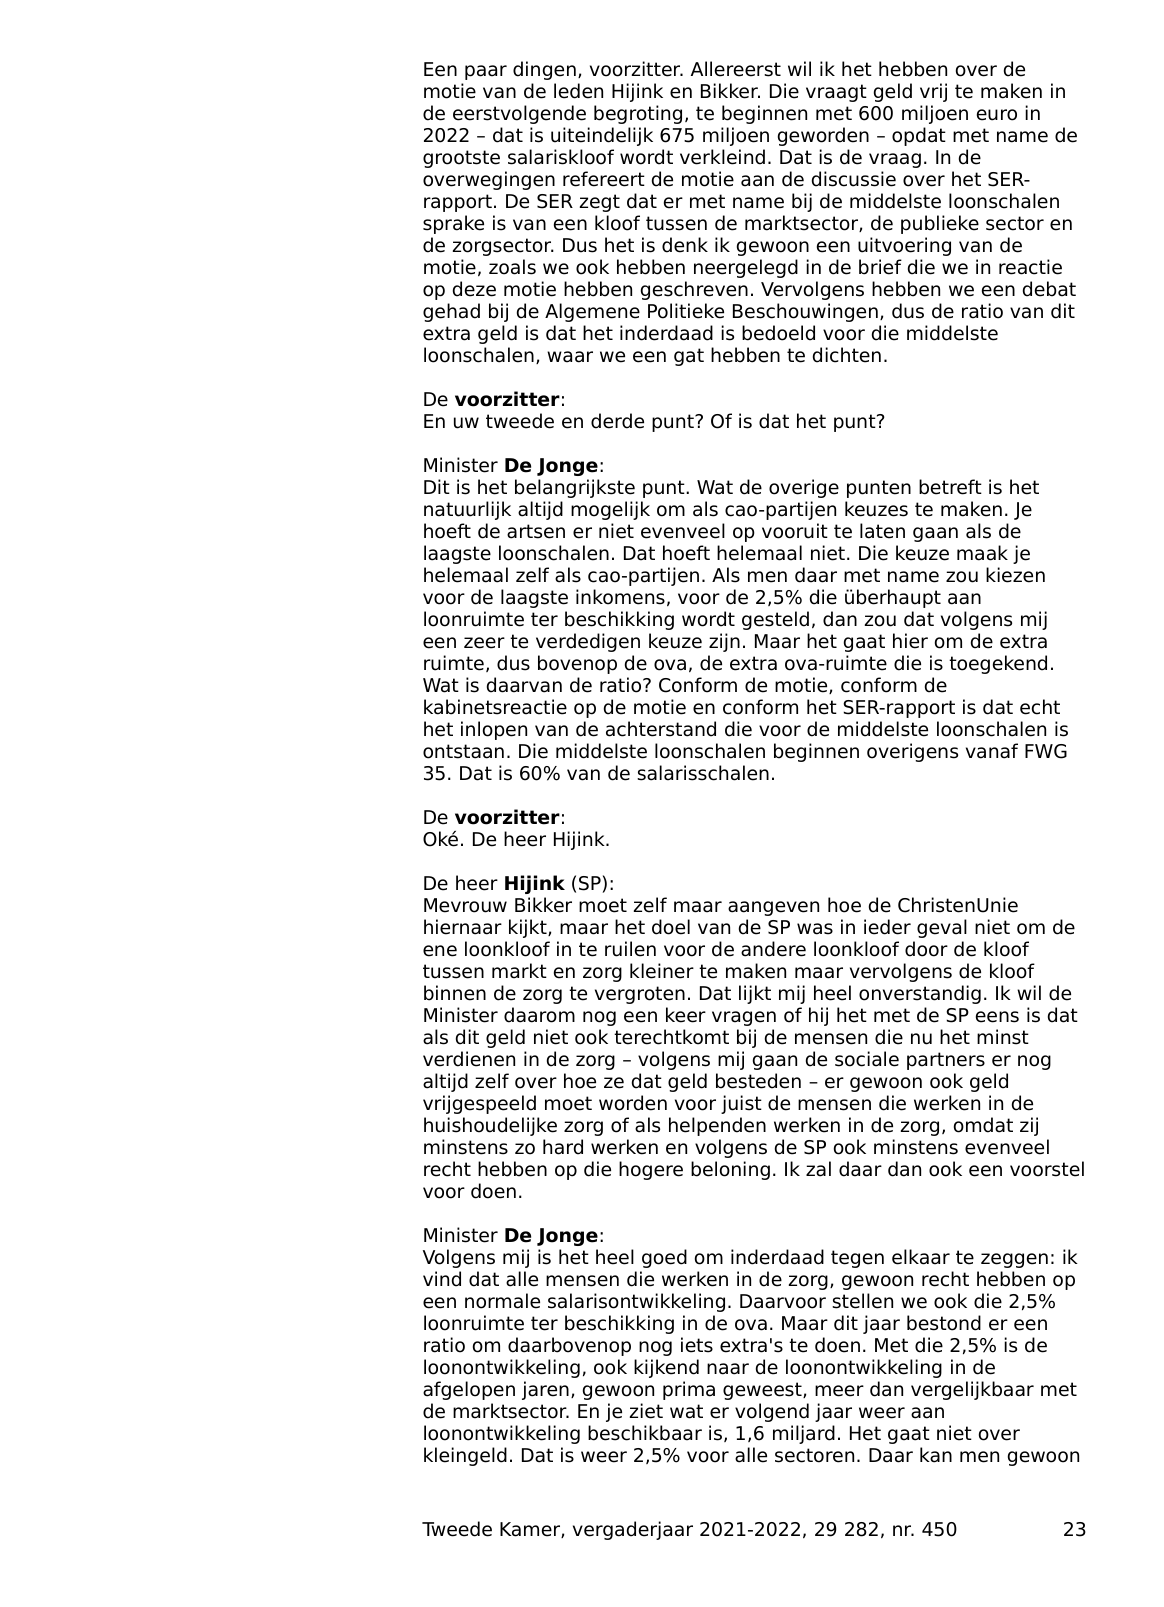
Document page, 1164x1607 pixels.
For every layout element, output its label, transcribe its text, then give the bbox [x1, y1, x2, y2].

text Dit is het belangrijkste punt. Wat de overige punten betreft is het natuurlijk altijd mogelijk om als cao-partijen keuzes te maken. Je hoeft de artsen er niet evenveel op vooruit te laten gaan als de laagste loonschalen. Dat hoeft helemaal niet. Die keuze maak je helemaal zelf als cao-partijen. Als men daar met name zou kiezen voor de laagste inkomens, voor de 2,5% die überhaupt aan loonruimte ter beschikking wordt gesteld, dan zou dat volgens mij een zeer te verdedigen keuze zijn. Maar het gaat hier om de extra ruimte, dus bovenop de ova, de extra ova-ruimte die is toegekend. Wat is daarvan de ratio? Conform de motie, conform de kabinetsreactie op de motie en conform het SER-rapport is dat echt het inlopen van de achterstand die voor de middelste loonschalen is ontstaan. Die middelste loonschalen beginnen overigens vanaf FWG 35. Dat is 60% van de salarisschalen. [422, 477, 1087, 785]
text De heer Hijink (SP): [422, 873, 1087, 895]
text En uw tweede en derde punt? Of is dat het punt? [422, 411, 1087, 433]
text De voorzitter: [422, 389, 1087, 411]
text Volgens mij is het heel goed om inderdaad tegen elkaar te zeggen: ik vind dat alle mensen die werken in de zorg, gewoon recht hebben op een normale salarisontwikkeling. Daarvoor stellen we ook die 2,5% loonruimte ter beschikking in de ova. Maar dit jaar bestond er een ratio om daarbovenop nog iets extra's te doen. Met die 2,5% is de loonontwikkeling, ook kijkend naar de loonontwikkeling in de afgelopen jaren, gewoon prima geweest, meer dan vergelijkbaar met de marktsector. En je ziet wat er volgend jaar weer aan loonontwikkeling beschikbaar is, 1,6 miljard. Het gaat niet over kleingeld. Dat is weer 2,5% voor alle sectoren. Daar kan men gewoon [422, 1247, 1087, 1467]
text De voorzitter: [422, 807, 1087, 829]
text Mevrouw Bikker moet zelf maar aangeven hoe de ChristenUnie hiernaar kijkt, maar het doel van de SP was in ieder geval niet om de ene loonkloof in te ruilen voor de andere loonkloof door de kloof tussen markt en zorg kleiner te maken maar vervolgens de kloof binnen de zorg te vergroten. Dat lijkt mij heel onverstandig. Ik wil de Minister daarom nog een keer vragen of hij het met de SP eens is dat als dit geld niet ook terechtkomt bij de mensen die nu het minst verdienen in de zorg – volgens mij gaan de sociale partners er nog altijd zelf over hoe ze dat geld besteden – er gewoon ook geld vrijgespeeld moet worden voor juist de mensen die werken in de huishoudelijke zorg of als helpenden werken in de zorg, omdat zij minstens zo hard werken en volgens de SP ook minstens evenveel recht hebben op die hogere beloning. Ik zal daar dan ook een voorstel voor doen. [422, 895, 1087, 1203]
text Een paar dingen, voorzitter. Allereerst wil ik het hebben over de motie van de leden Hijink en Bikker. Die vraagt geld vrij te maken in de eerstvolgende begroting, te beginnen met 600 miljoen euro in 2022 – dat is uiteindelijk 675 miljoen geworden – opdat met name de grootste salariskloof wordt verkleind. Dat is de vraag. In de overwegingen refereert de motie aan de discussie over het SER-rapport. De SER zegt dat er met name bij de middelste loonschalen sprake is van een kloof tussen de marktsector, de publieke sector en de zorgsector. Dus het is denk ik gewoon een uitvoering van de motie, zoals we ook hebben neergelegd in de brief die we in reactie op deze motie hebben geschreven. Vervolgens hebben we een debat gehad bij de Algemene Politieke Beschouwingen, dus de ratio van dit extra geld is dat het inderdaad is bedoeld voor die middelste loonschalen, waar we een gat hebben te dichten. [422, 59, 1087, 367]
text Minister De Jonge: [422, 1225, 1087, 1247]
text Minister De Jonge: [422, 455, 1087, 477]
text Oké. De heer Hijink. [422, 829, 1087, 851]
